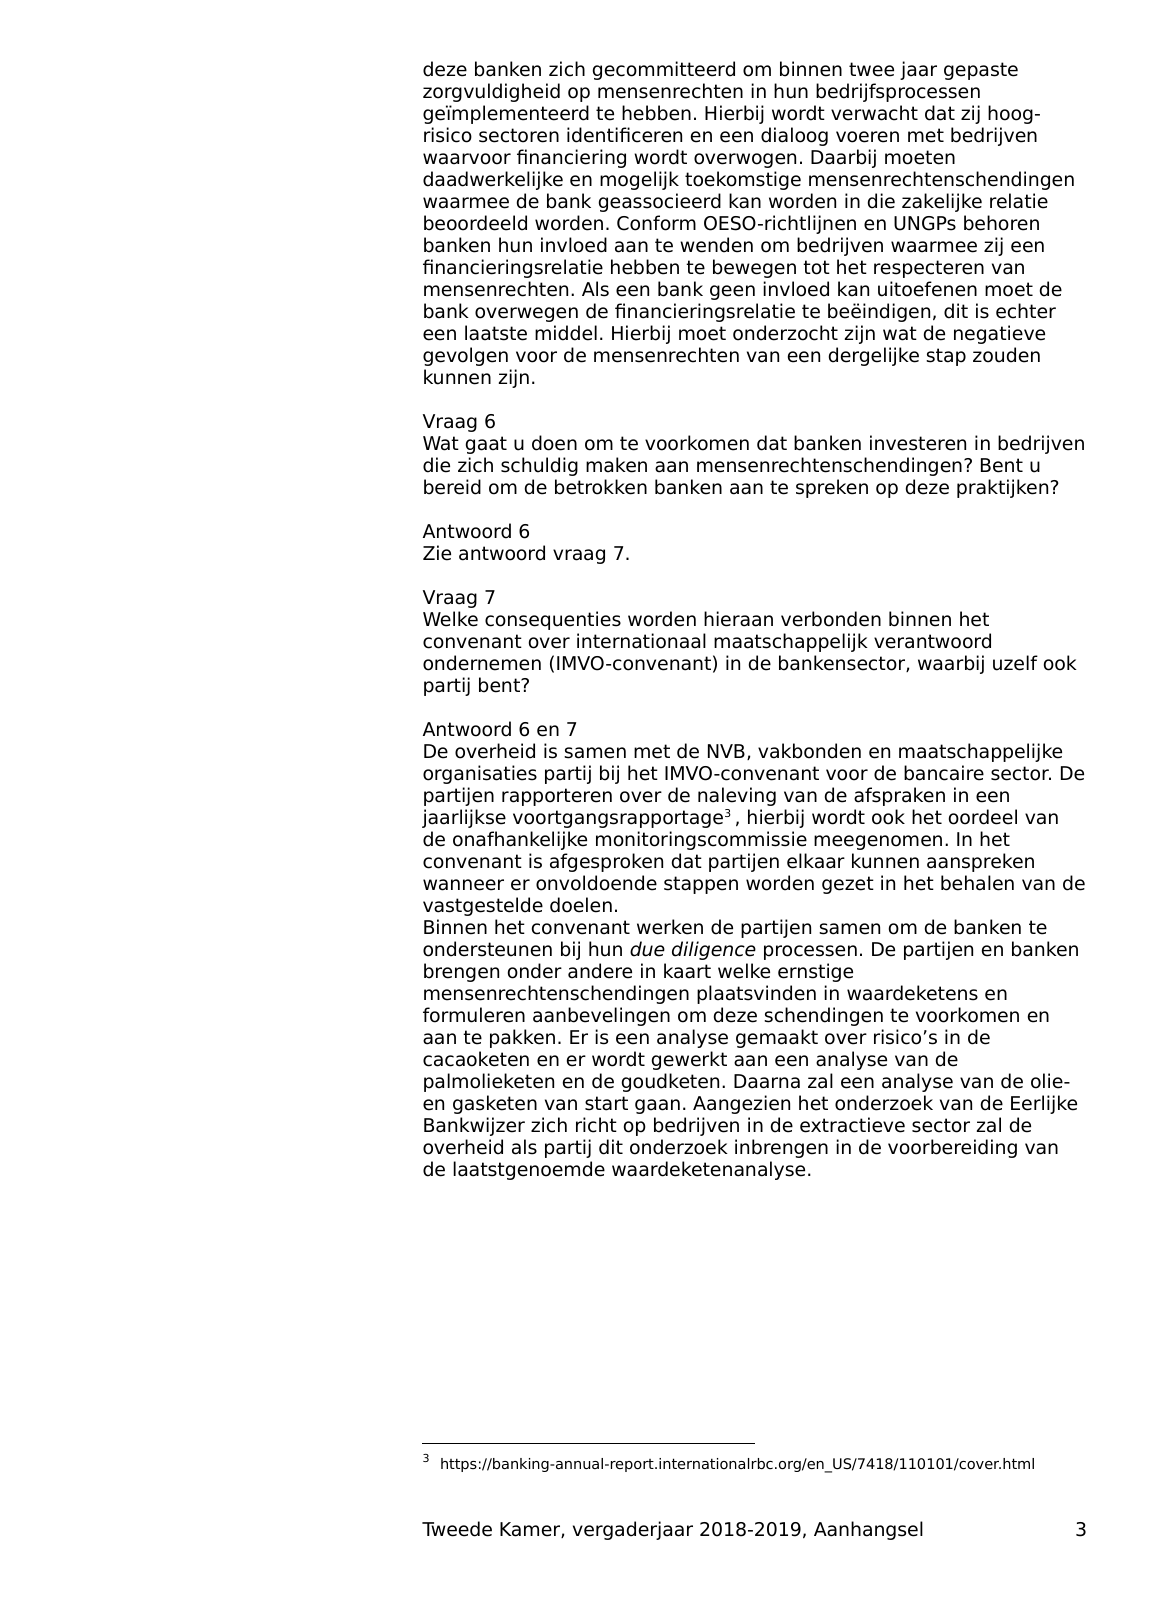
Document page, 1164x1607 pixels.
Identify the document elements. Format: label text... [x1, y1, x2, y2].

text Vraag 7 [422, 587, 1087, 609]
text Antwoord 6 en 7 [422, 719, 1087, 741]
text Zie antwoord vraag 7. [422, 543, 1087, 565]
text deze banken zich gecommitteerd om binnen twee jaar gepaste zorgvuldigheid op mensenrechten in hun bedrijfsprocessen geïmplementeerd te hebben. Hierbij wordt verwacht dat zij hoog-risico sectoren identificeren en een dialoog voeren met bedrijven waarvoor financiering wordt overwogen. Daarbij moeten daadwerkelijke en mogelijk toekomstige mensenrechtenschendingen waarmee de bank geassocieerd kan worden in die zakelijke relatie beoordeeld worden. Conform OESO-richtlijnen en UNGPs behoren banken hun invloed aan te wenden om bedrijven waarmee zij een financieringsrelatie hebben te bewegen tot het respecteren van mensenrechten. Als een bank geen invloed kan uitoefenen moet de bank overwegen de financieringsrelatie te beëindigen, dit is echter een laatste middel. Hierbij moet onderzocht zijn wat de negatieve gevolgen voor de mensenrechten van een dergelijke stap zouden kunnen zijn. [422, 59, 1087, 389]
text De overheid is samen met de NVB, vakbonden en maatschappelijke organisaties partij bij het IMVO-convenant voor de bancaire sector. De partijen rapporteren over de naleving van de afspraken in een jaarlijkse voortgangsrapportage, hierbij wordt ook het oordeel van de onafhankelijke monitoringscommissie meegenomen. In het convenant is afgesproken dat partijen elkaar kunnen aanspreken wanneer er onvoldoende stappen worden gezet in het behalen van de vastgestelde doelen. [422, 741, 1087, 917]
text https://banking-annual-report.internationalrbc.org/en_US/7418/110101/cover.html [422, 1452, 1087, 1474]
text Binnen het convenant werken de partijen samen om de banken te ondersteunen bij hun due diligence processen. De partijen en banken brengen onder andere in kaart welke ernstige mensenrechtenschendingen plaatsvinden in waardeketens en formuleren aanbevelingen om deze schendingen te voorkomen en aan te pakken. Er is een analyse gemaakt over risico’s in de cacaoketen en er wordt gewerkt aan een analyse van de palmolieketen en de goudketen. Daarna zal een analyse van de olie- en gasketen van start gaan. Aangezien het onderzoek van de Eerlijke Bankwijzer zich richt op bedrijven in de extractieve sector zal de overheid als partij dit onderzoek inbrengen in de voorbereiding van de laatstgenoemde waardeketenanalyse. [422, 917, 1087, 1181]
text Wat gaat u doen om te voorkomen dat banken investeren in bedrijven die zich schuldig maken aan mensenrechtenschendingen? Bent u bereid om de betrokken banken aan te spreken op deze praktijken? [422, 433, 1087, 499]
text Welke consequenties worden hieraan verbonden binnen het convenant over internationaal maatschappelijk verantwoord ondernemen (IMVO-convenant) in de bankensector, waarbij uzelf ook partij bent? [422, 609, 1087, 697]
text Antwoord 6 [422, 521, 1087, 543]
text Vraag 6 [422, 411, 1087, 433]
